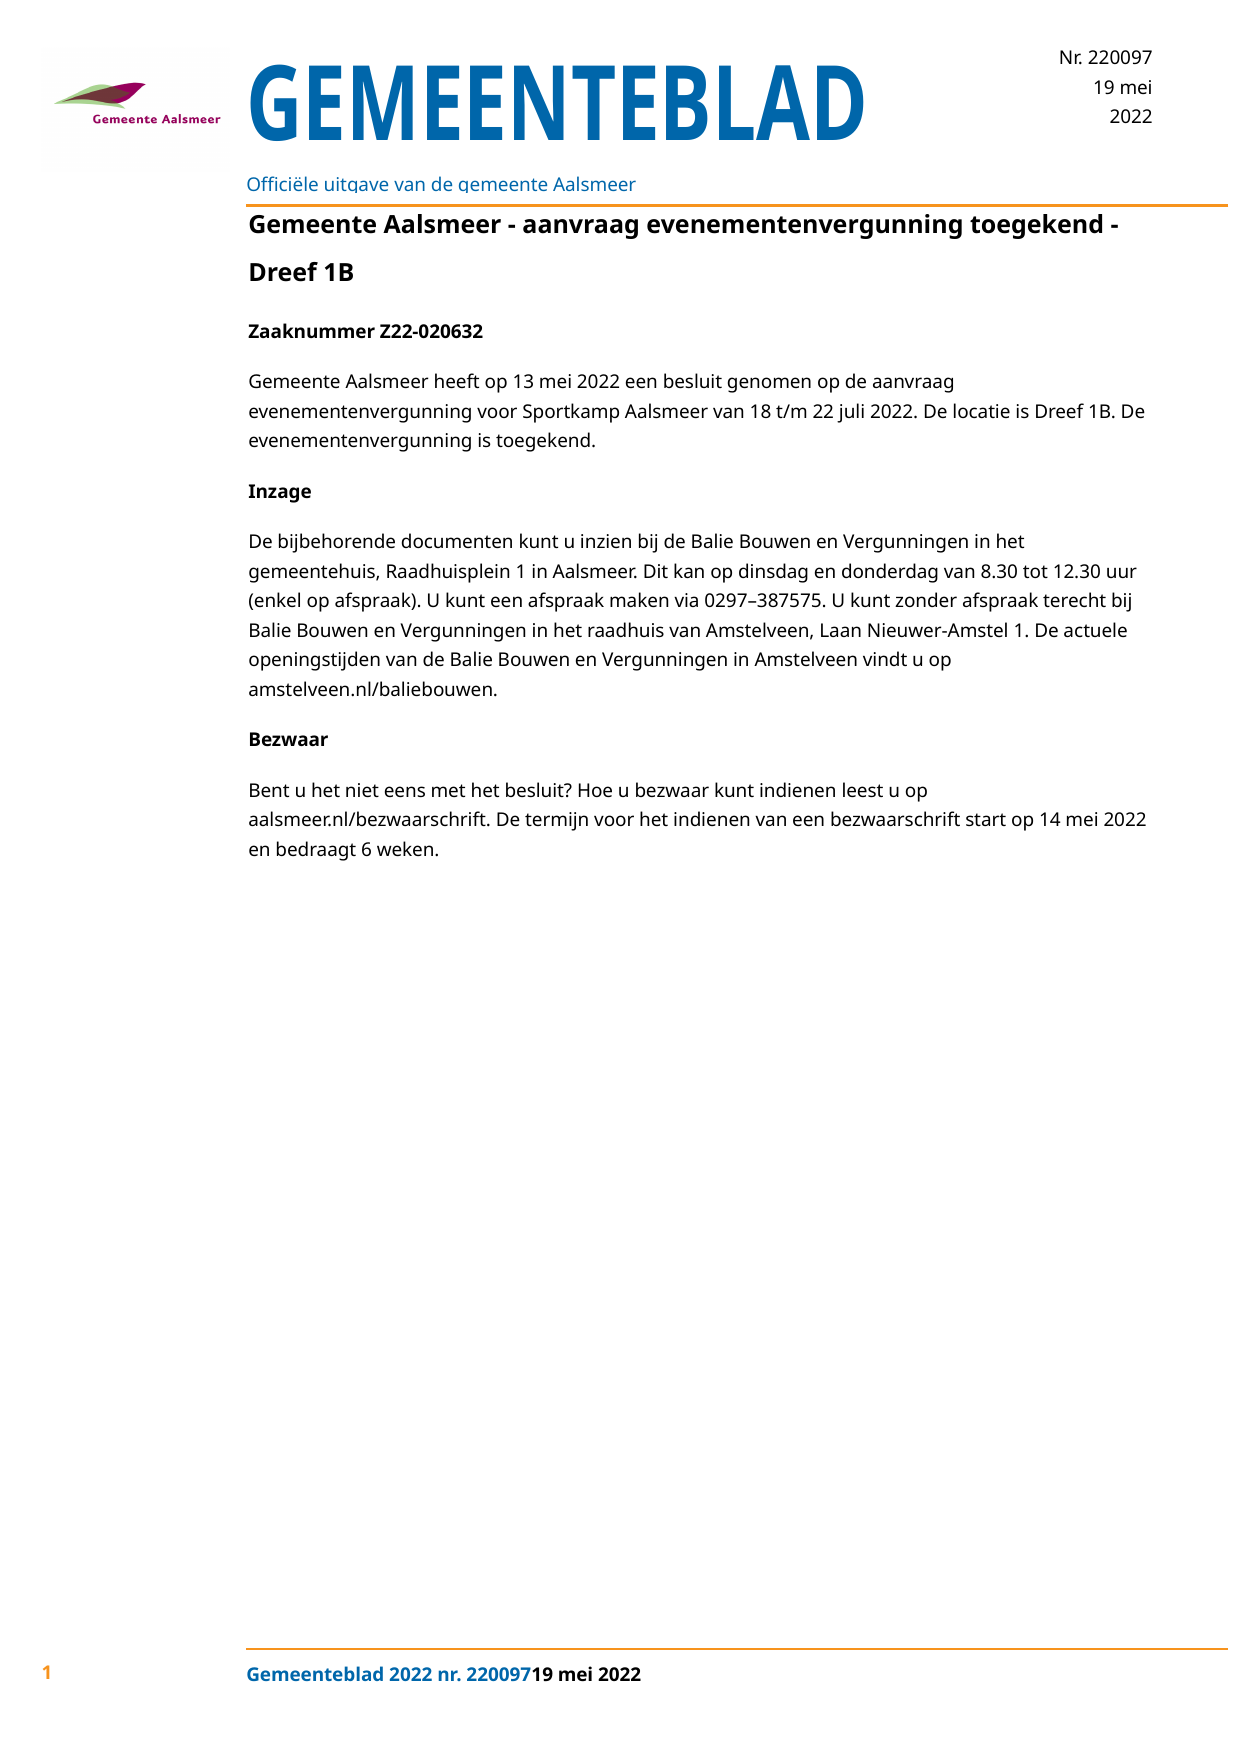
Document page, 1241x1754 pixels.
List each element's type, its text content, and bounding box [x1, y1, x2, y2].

text Zaaknummer Z22-020632 [248, 318, 1152, 344]
text Bent u het niet eens met het besluit? Hoe u bezwaar kunt indienen leest u op aalsmeer.nl/bezwaarschrift. De termijn voor het indienen van een bezwaarschrift start op 14 mei 2022 en bedraagt 6 weken. [248, 777, 1152, 862]
text Bezwaar [248, 727, 1152, 752]
text Inzage [248, 478, 1152, 504]
text Gemeente Aalsmeer - aanvraag evenementenvergunning toegekend - Dreef 1B [248, 207, 1152, 288]
text Gemeente Aalsmeer heeft op 13 mei 2022 een besluit genomen op de aanvraag evenementenvergunning voor Sportkamp Aalsmeer van 18 t/m 22 juli 2022. De locatie is Dreef 1B. De evenementenvergunning is toegekend. [248, 368, 1152, 453]
text De bijbehorende documenten kunt u inzien bij de Balie Bouwen en Vergunningen in het gemeentehuis, Raadhuisplein 1 in Aalsmeer. Dit kan op dinsdag en donderdag van 8.30 tot 12.30 uur (enkel op afspraak). U kunt een afspraak maken via 0297–387575. U kunt zonder afspraak terecht bij Balie Bouwen en Vergunningen in het raadhuis van Amstelveen, Laan Nieuwer-Amstel 1. De actuele openingstijden van de Balie Bouwen en Vergunningen in Amstelveen vindt u op amstelveen.nl/baliebouwen. [248, 528, 1152, 702]
picture [41, 47, 231, 172]
